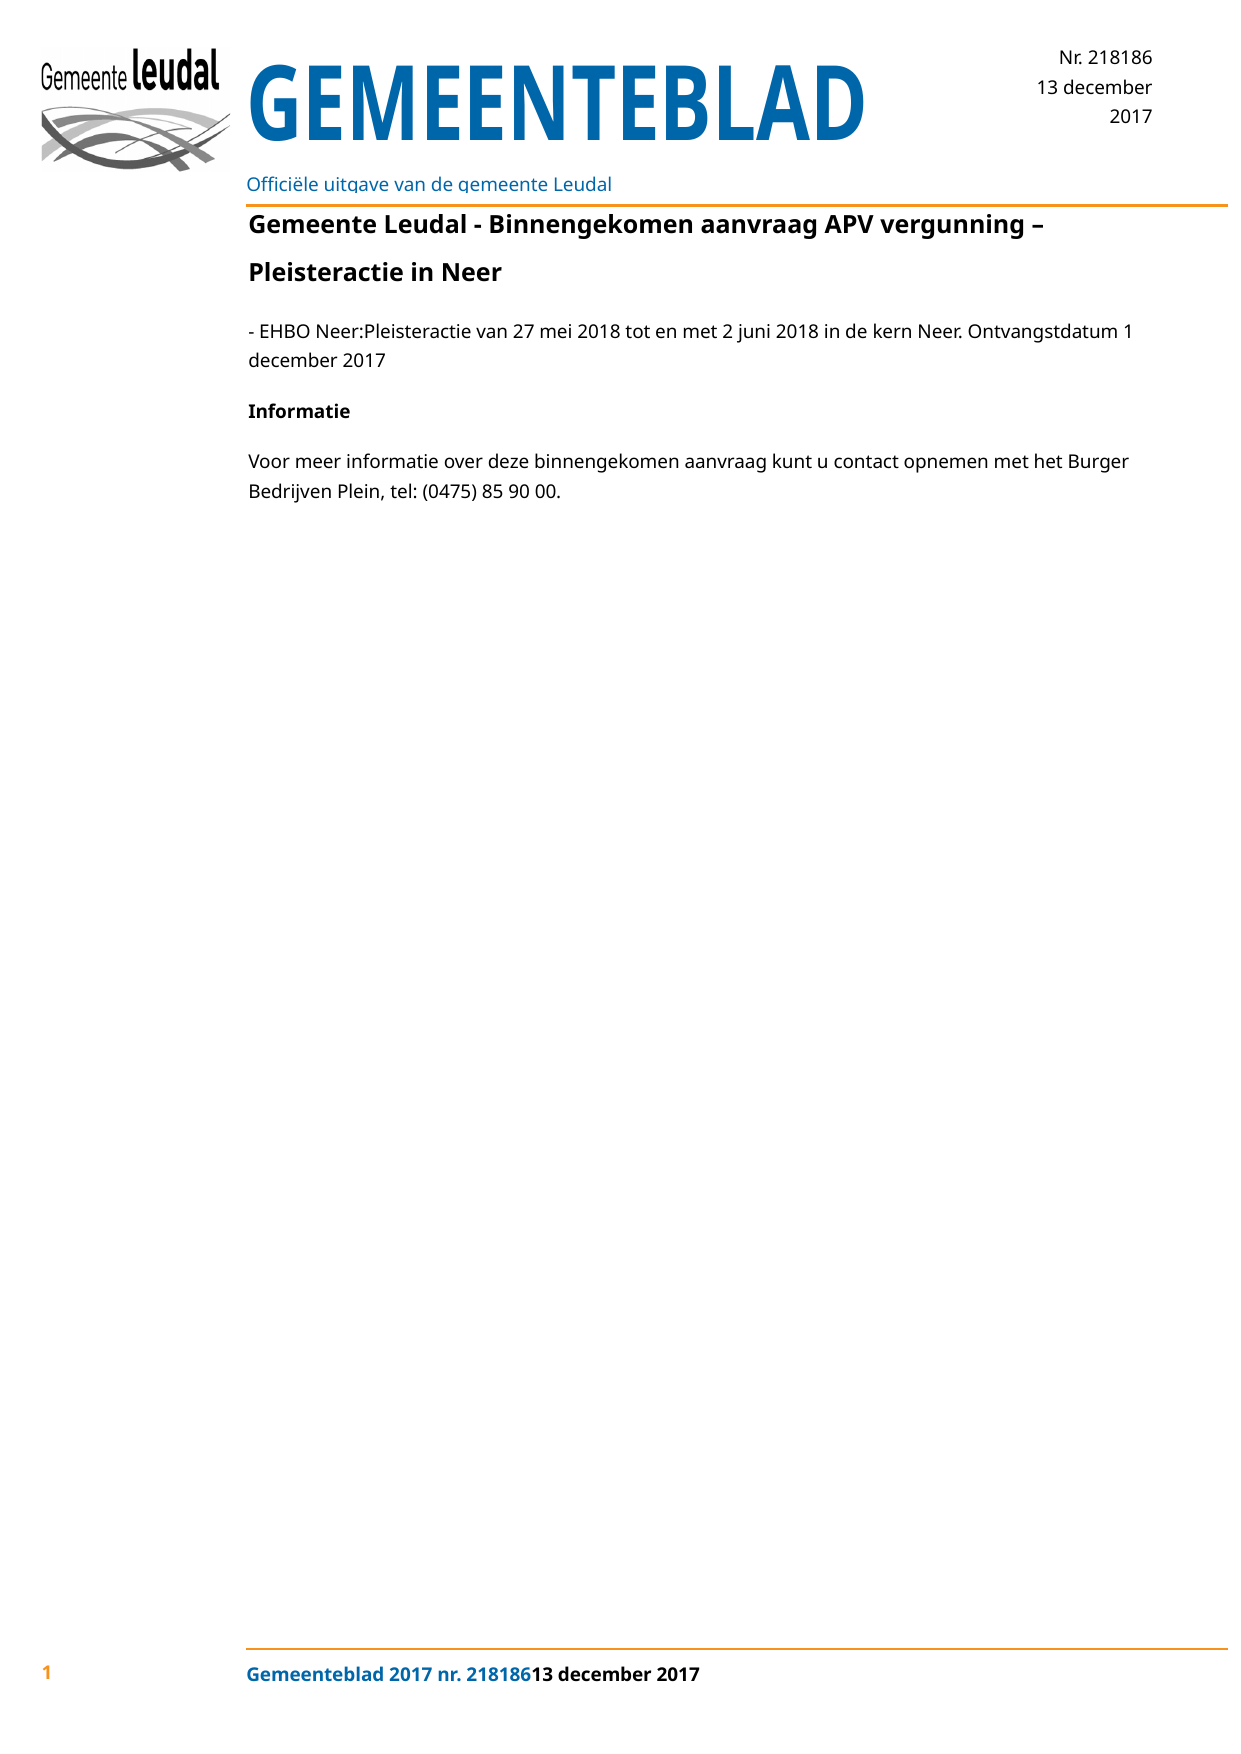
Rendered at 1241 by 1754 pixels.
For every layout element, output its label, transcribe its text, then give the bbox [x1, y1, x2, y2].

text Gemeente Leudal - Binnengekomen aanvraag APV vergunning – Pleisteractie in Neer [248, 207, 1152, 288]
text - EHBO Neer:Pleisteractie van 27 mei 2018 tot en met 2 juni 2018 in de kern Neer. Ontvangstdatum 1 december 2017 [248, 318, 1152, 373]
picture [41, 47, 231, 172]
text Voor meer informatie over deze binnengekomen aanvraag kunt u contact opnemen met het Burger Bedrijven Plein, tel: (0475) 85 90 00. [248, 448, 1152, 504]
text Informatie [248, 398, 1152, 424]
